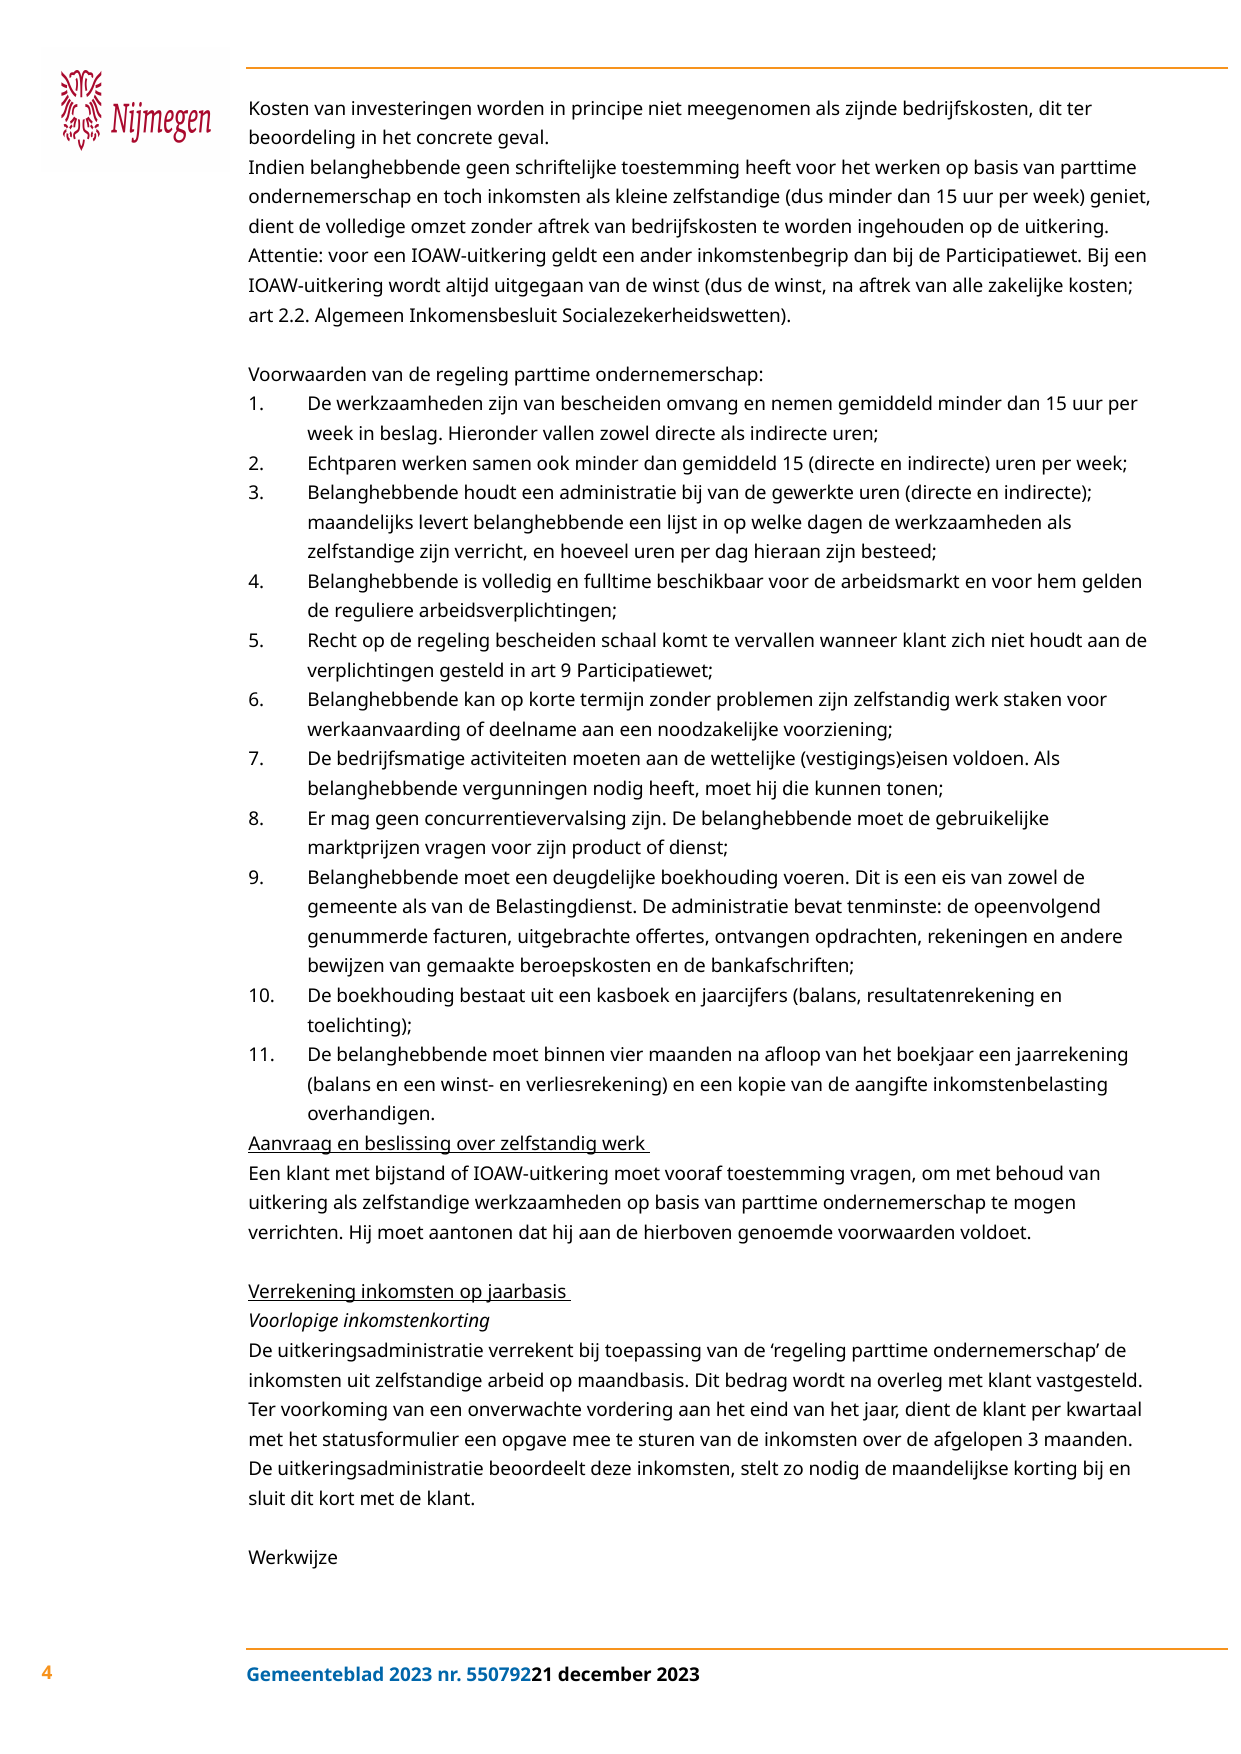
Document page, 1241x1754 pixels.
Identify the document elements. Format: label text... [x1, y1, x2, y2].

text Ter voorkoming van een onverwachte vordering aan het eind van het jaar, dient de klant per kwartaal met het statusformulier een opgave mee te sturen van de inkomsten over de afgelopen 3 maanden. De uitkeringsadministratie beoordeelt deze inkomsten, stelt zo nodig de maandelijkse korting bij en sluit dit kort met de klant. [248, 1396, 1152, 1511]
list Echtparen werken samen ook minder dan gemiddeld 15 (directe en indirecte) uren per week; [248, 450, 1152, 476]
list De belanghebbende moet binnen vier maanden na afloop van het boekjaar een jaarrekening (balans en een winst- en verliesrekening) en een kopie van de aangifte inkomstenbelasting overhandigen. [248, 1041, 1152, 1126]
text Voorlopige inkomstenkorting [248, 1308, 1152, 1333]
text Attentie: voor een IOAW-uitkering geldt een ander inkomstenbegrip dan bij de Participatiewet. Bij een IOAW-uitkering wordt altijd uitgegaan van de winst (dus de winst, na aftrek van alle zakelijke kosten; art 2.2. Algemeen Inkomensbesluit Socialezekerheidswetten). [248, 243, 1152, 328]
list Belanghebbende is volledig en fulltime beschikbaar voor de arbeidsmarkt en voor hem gelden de reguliere arbeidsverplichtingen; [248, 568, 1152, 623]
picture [41, 47, 231, 172]
text De uitkeringsadministratie verrekent bij toepassing van de ‘regeling parttime ondernemerschap’ de inkomsten uit zelfstandige arbeid op maandbasis. Dit bedrag wordt na overleg met klant vastgesteld. [248, 1337, 1152, 1393]
text Kosten van investeringen worden in principe niet meegenomen als zijnde bedrijfskosten, dit ter beoordeling in het concrete geval. [248, 95, 1152, 150]
list De werkzaamheden zijn van bescheiden omvang en nemen gemiddeld minder dan 15 uur per week in beslag. Hieronder vallen zowel directe als indirecte uren; [248, 391, 1152, 446]
text Indien belanghebbende geen schriftelijke toestemming heeft voor het werken op basis van parttime ondernemerschap en toch inkomsten als kleine zelfstandige (dus minder dan 15 uur per week) geniet, dient de volledige omzet zonder aftrek van bedrijfskosten te worden ingehouden op de uitkering. [248, 154, 1152, 239]
text Werkwijze [248, 1544, 1152, 1570]
text Een klant met bijstand of IOAW-uitkering moet vooraf toestemming vragen, om met behoud van uitkering als zelfstandige werkzaamheden op basis van parttime ondernemerschap te mogen verrichten. Hij moet aantonen dat hij aan de hierboven genoemde voorwaarden voldoet. [248, 1160, 1152, 1245]
list Belanghebbende moet een deugdelijke boekhouding voeren. Dit is een eis van zowel de gemeente als van de Belastingdienst. De administratie bevat tenminste: de opeenvolgend genummerde facturen, uitgebrachte offertes, ontvangen opdrachten, rekeningen en andere bewijzen van gemaakte beroepskosten en de bankafschriften; [248, 864, 1152, 978]
text Verrekening inkomsten op jaarbasis [248, 1278, 1152, 1304]
list De boekhouding bestaat uit een kasboek en jaarcijfers (balans, resultatenrekening en toelichting); [248, 982, 1152, 1038]
list Belanghebbende kan op korte termijn zonder problemen zijn zelfstandig werk staken voor werkaanvaarding of deelname aan een noodzakelijke voorziening; [248, 686, 1152, 742]
text Voorwaarden van de regeling parttime ondernemerschap: [248, 361, 1152, 387]
list Er mag geen concurrentievervalsing zijn. De belanghebbende moet de gebruikelijke marktprijzen vragen voor zijn product of dienst; [248, 805, 1152, 860]
list Belanghebbende houdt een administratie bij van de gewerkte uren (directe en indirecte); maandelijks levert belanghebbende een lijst in op welke dagen de werkzaamheden als zelfstandige zijn verricht, en hoeveel uren per dag hieraan zijn besteed; [248, 479, 1152, 564]
list Recht op de regeling bescheiden schaal komt te vervallen wanneer klant zich niet houdt aan de verplichtingen gesteld in art 9 Participatiewet; [248, 627, 1152, 683]
list De bedrijfsmatige activiteiten moeten aan de wettelijke (vestigings)eisen voldoen. Als belanghebbende vergunningen nodig heeft, moet hij die kunnen tonen; [248, 746, 1152, 801]
text Aanvraag en beslissing over zelfstandig werk [248, 1130, 1152, 1156]
